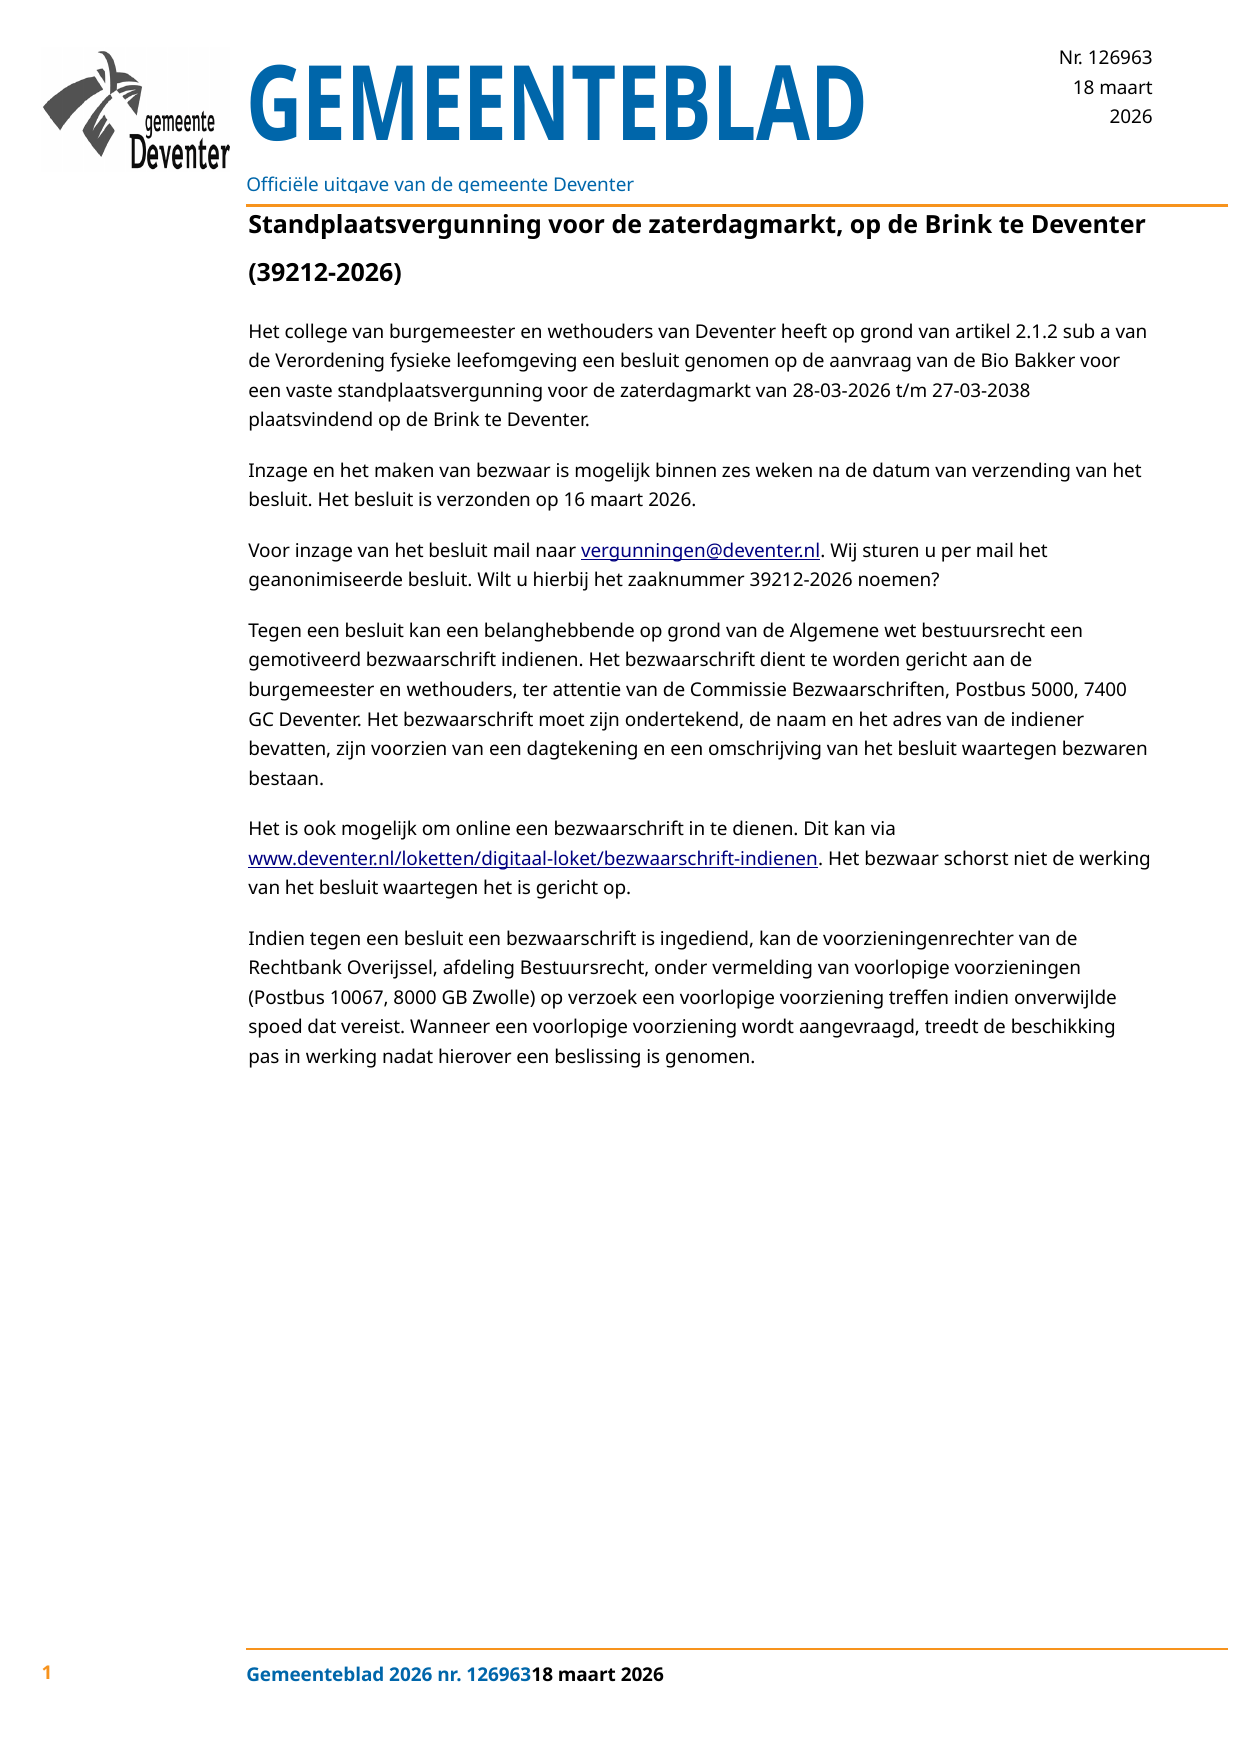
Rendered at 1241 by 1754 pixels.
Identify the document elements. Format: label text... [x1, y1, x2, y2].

text Indien tegen een besluit een bezwaarschrift is ingediend, kan de voorzieningenrechter van de Rechtbank Overijssel, afdeling Bestuursrecht, onder vermelding van voorlopige voorzieningen (Postbus 10067, 8000 GB Zwolle) op verzoek een voorlopige voorziening treffen indien onverwijlde spoed dat vereist. Wanneer een voorlopige voorziening wordt aangevraagd, treedt de beschikking pas in werking nadat hierover een beslissing is genomen. [248, 925, 1152, 1069]
text Standplaatsvergunning voor de zaterdagmarkt, op de Brink te Deventer (39212-2026) [248, 207, 1152, 288]
text Tegen een besluit kan een belanghebbende op grond van de Algemene wet bestuursrecht een gemotiveerd bezwaarschrift indienen. Het bezwaarschrift dient te worden gericht aan de burgemeester en wethouders, ter attentie van de Commissie Bezwaarschriften, Postbus 5000, 7400 GC Deventer. Het bezwaarschrift moet zijn ondertekend, de naam en het adres van de indiener bevatten, zijn voorzien van een dagtekening en een omschrijving van het besluit waartegen bezwaren bestaan. [248, 617, 1152, 791]
text Inzage en het maken van bezwaar is mogelijk binnen zes weken na de datum van verzending van het besluit. Het besluit is verzonden op 16 maart 2026. [248, 457, 1152, 512]
picture [41, 47, 231, 172]
text Het college van burgemeester en wethouders van Deventer heeft op grond van artikel 2.1.2 sub a van de Verordening fysieke leefomgeving een besluit genomen op de aanvraag van de Bio Bakker voor een vaste standplaatsvergunning voor de zaterdagmarkt van 28-03-2026 t/m 27-03-2038 plaatsvindend op de Brink te Deventer. [248, 318, 1152, 432]
text Voor inzage van het besluit mail naar vergunningen@deventer.nl. Wij sturen u per mail het geanonimiseerde besluit. Wilt u hierbij het zaaknummer 39212-2026 noemen? [248, 537, 1152, 592]
text Het is ook mogelijk om online een bezwaarschrift in te dienen. Dit kan via www.deventer.nl/loketten/digitaal-loket/bezwaarschrift-indienen. Het bezwaar schorst niet de werking van het besluit waartegen het is gericht op. [248, 815, 1152, 900]
